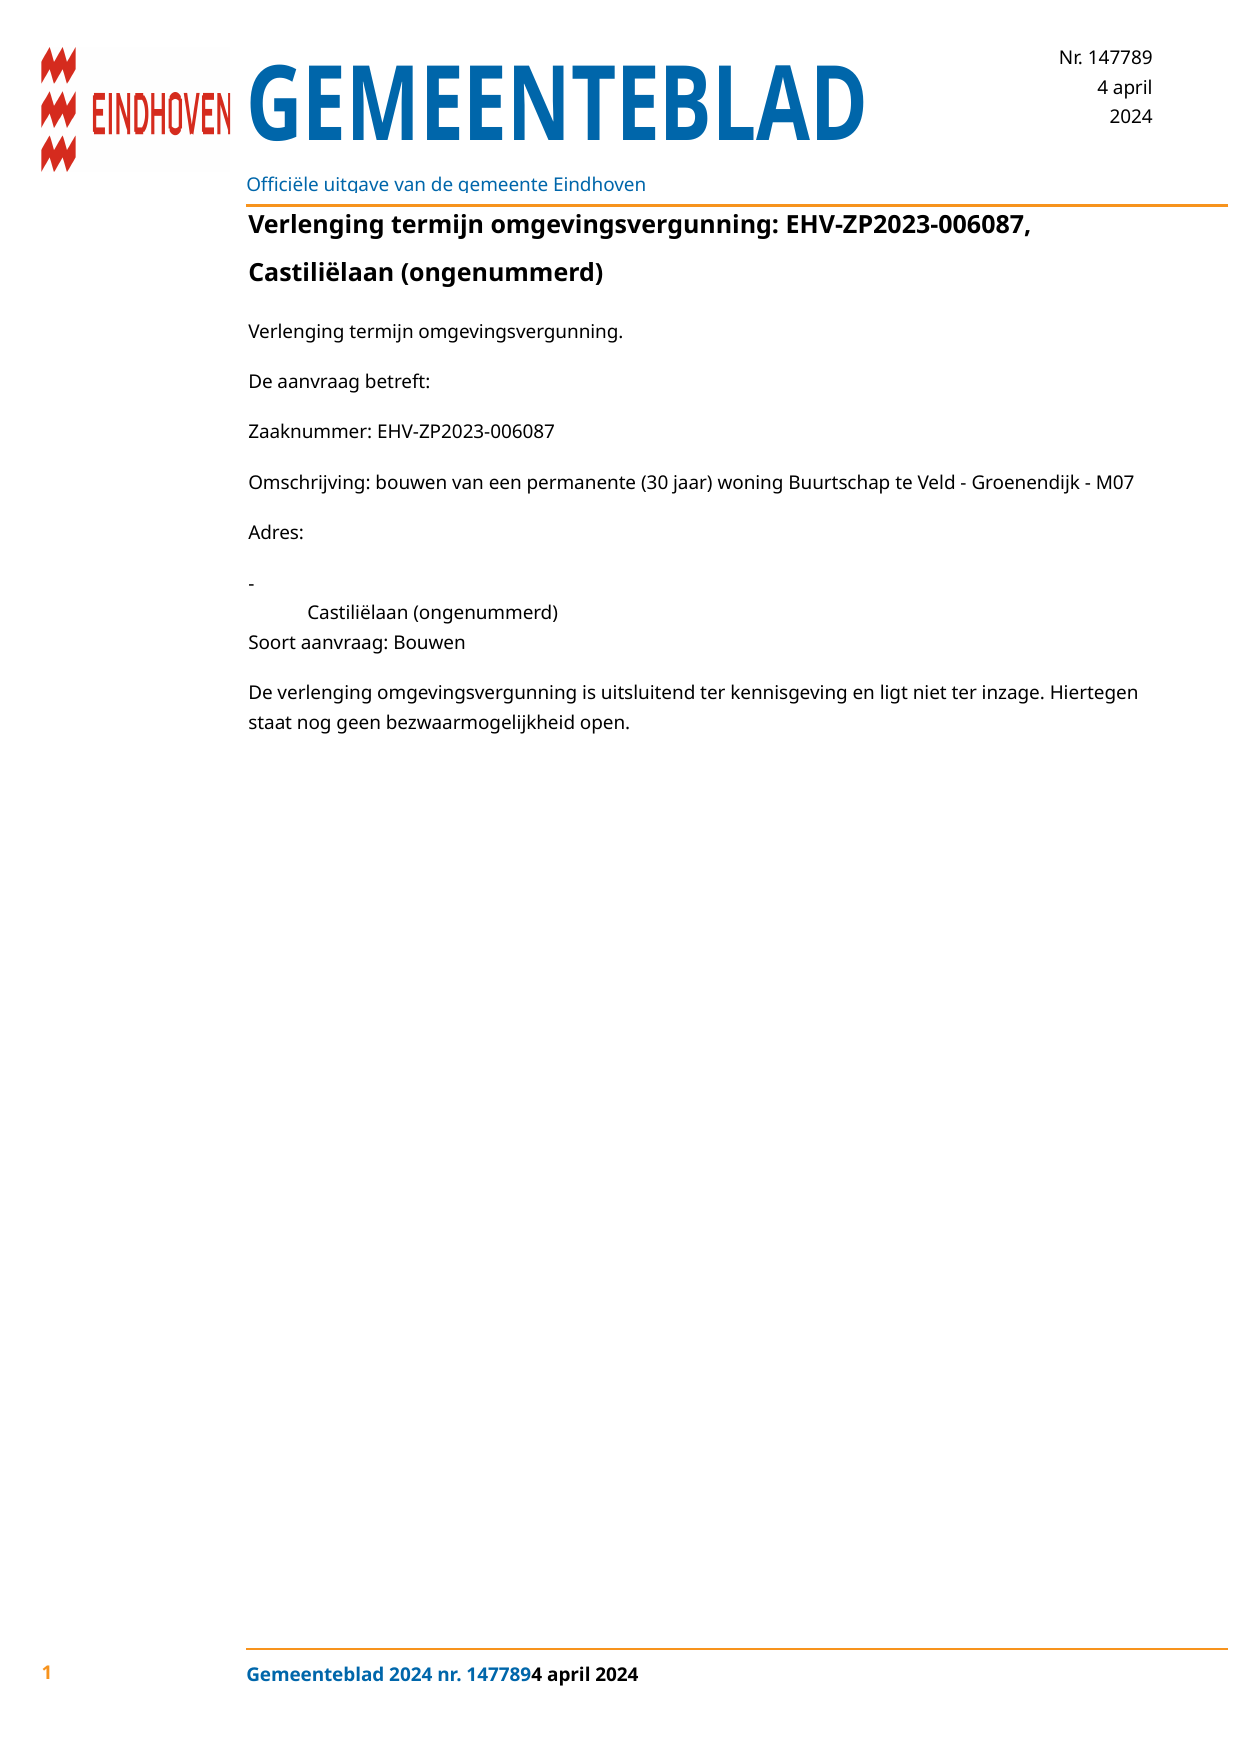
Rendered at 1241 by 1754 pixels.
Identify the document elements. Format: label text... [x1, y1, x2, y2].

text Soort aanvraag: Bouwen [248, 629, 1152, 655]
picture [41, 47, 231, 172]
text De verlenging omgevingsvergunning is uitsluitend ter kennisgeving en ligt niet ter inzage. Hiertegen staat nog geen bezwaarmogelijkheid open. [248, 679, 1152, 735]
text Verlenging termijn omgevingsvergunning: EHV-ZP2023-006087, Castiliëlaan (ongenummerd) [248, 207, 1152, 288]
text Omschrijving: bouwen van een permanente (30 jaar) woning Buurtschap te Veld - Groenendijk - M07 [248, 469, 1152, 495]
text Adres: [248, 519, 1152, 545]
text Verlenging termijn omgevingsvergunning. [248, 318, 1152, 344]
text De aanvraag betreft: [248, 368, 1152, 394]
list Castiliëlaan (ongenummerd) [248, 599, 1152, 625]
text Zaaknummer: EHV-ZP2023-006087 [248, 419, 1152, 444]
